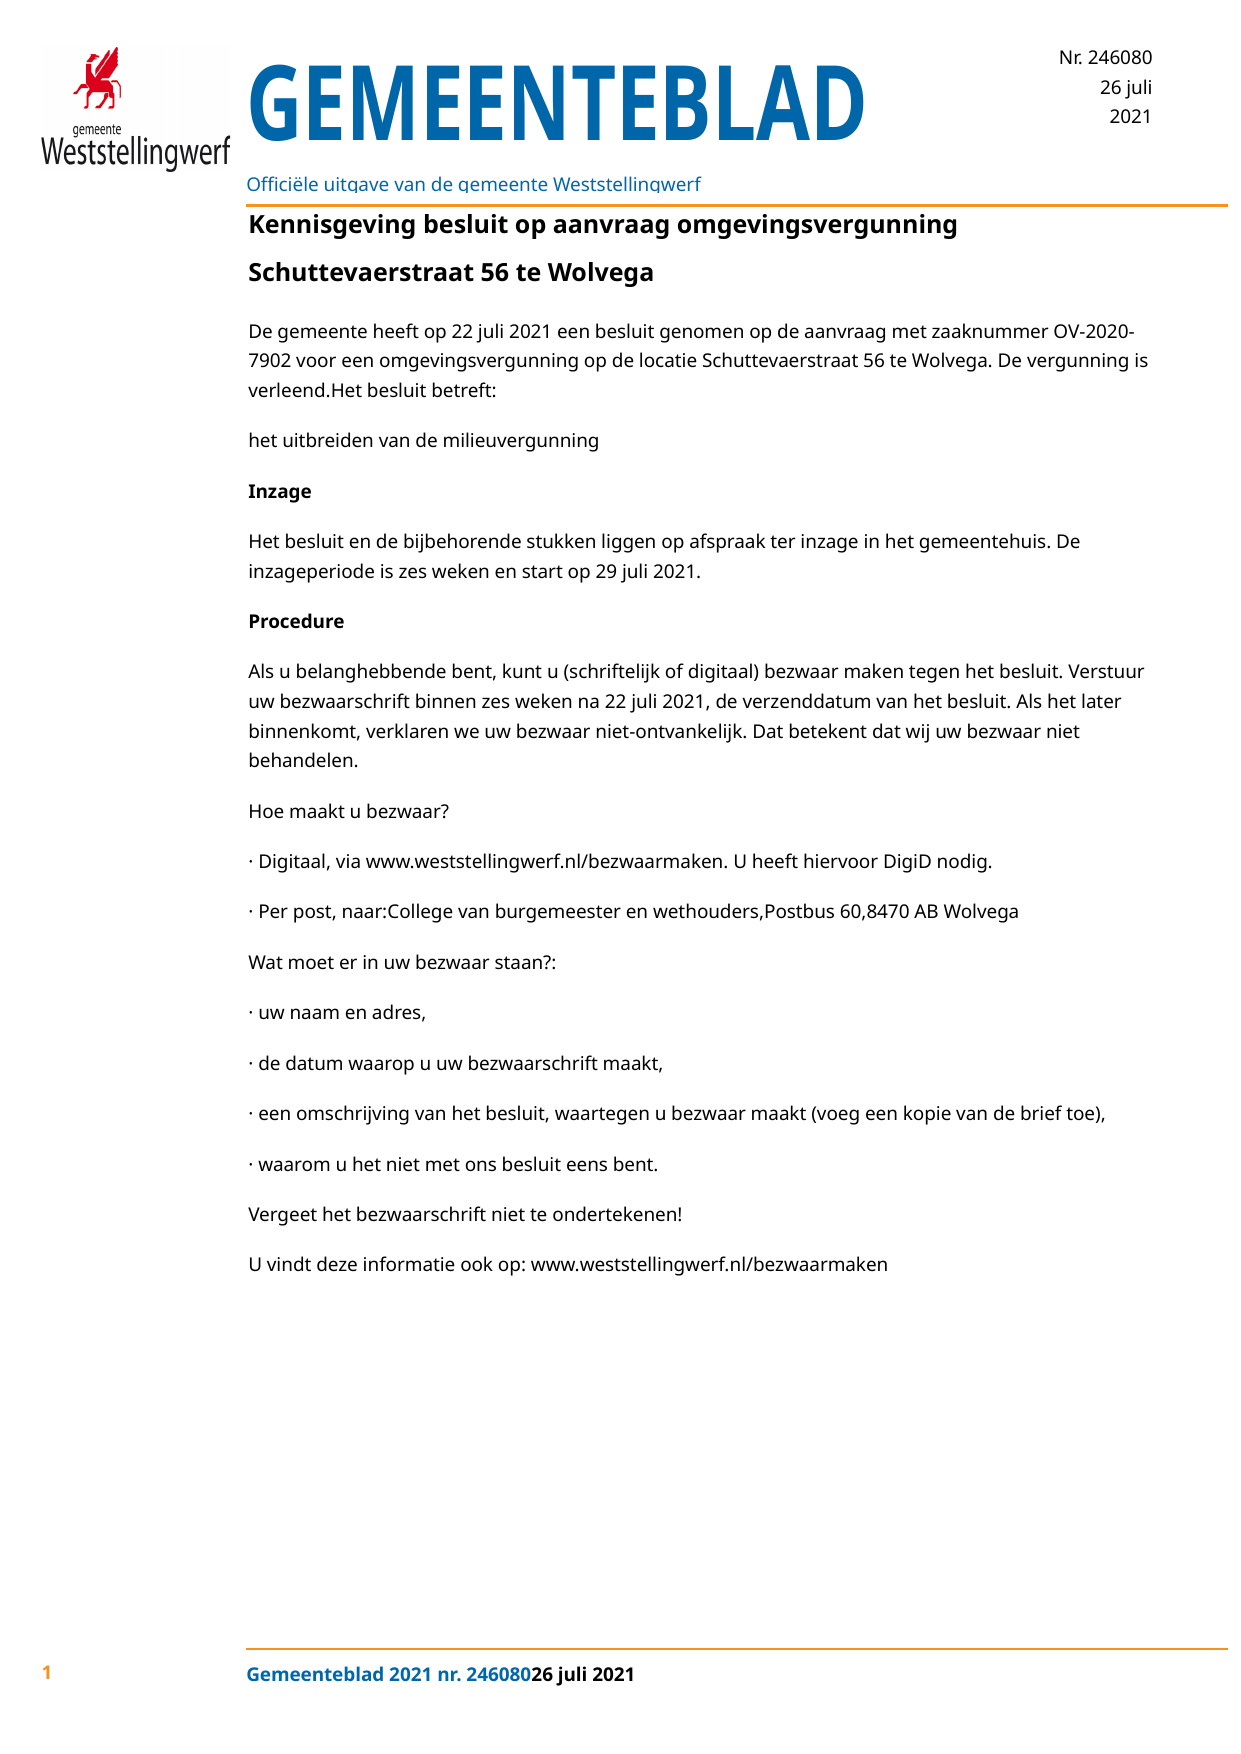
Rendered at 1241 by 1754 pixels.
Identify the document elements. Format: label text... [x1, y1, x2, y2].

text · uw naam en adres, [248, 999, 1152, 1025]
text · de datum waarop u uw bezwaarschrift maakt, [248, 1050, 1152, 1076]
text · Per post, naar:College van burgemeester en wethouders,Postbus 60,8470 AB Wolvega [248, 899, 1152, 924]
text het uitbreiden van de milieuvergunning [248, 427, 1152, 453]
text Het besluit en de bijbehorende stukken liggen op afspraak ter inzage in het gemeentehuis. De inzageperiode is zes weken en start op 29 juli 2021. [248, 528, 1152, 584]
text Inzage [248, 478, 1152, 504]
text · waarom u het niet met ons besluit eens bent. [248, 1151, 1152, 1177]
text · Digitaal, via www.weststellingwerf.nl/bezwaarmaken. U heeft hiervoor DigiD nodig. [248, 848, 1152, 874]
text Hoe maakt u bezwaar? [248, 798, 1152, 824]
text Als u belanghebbende bent, kunt u (schriftelijk of digitaal) bezwaar maken tegen het besluit. Verstuur uw bezwaarschrift binnen zes weken na 22 juli 2021, de verzenddatum van het besluit. Als het later binnenkomt, verklaren we uw bezwaar niet-ontvankelijk. Dat betekent dat wij uw bezwaar niet behandelen. [248, 659, 1152, 773]
text Wat moet er in uw bezwaar staan?: [248, 949, 1152, 975]
text U vindt deze informatie ook op: www.weststellingwerf.nl/bezwaarmaken [248, 1252, 1152, 1277]
text De gemeente heeft op 22 juli 2021 een besluit genomen op de aanvraag met zaaknummer OV-2020-7902 voor een omgevingsvergunning op de locatie Schuttevaerstraat 56 te Wolvega. De vergunning is verleend.Het besluit betreft: [248, 318, 1152, 403]
text Procedure [248, 608, 1152, 634]
text · een omschrijving van het besluit, waartegen u bezwaar maakt (voeg een kopie van de brief toe), [248, 1100, 1152, 1126]
picture [41, 47, 231, 172]
text Vergeet het bezwaarschrift niet te ondertekenen! [248, 1201, 1152, 1227]
text Kennisgeving besluit op aanvraag omgevingsvergunning Schuttevaerstraat 56 te Wolvega [248, 207, 1152, 288]
